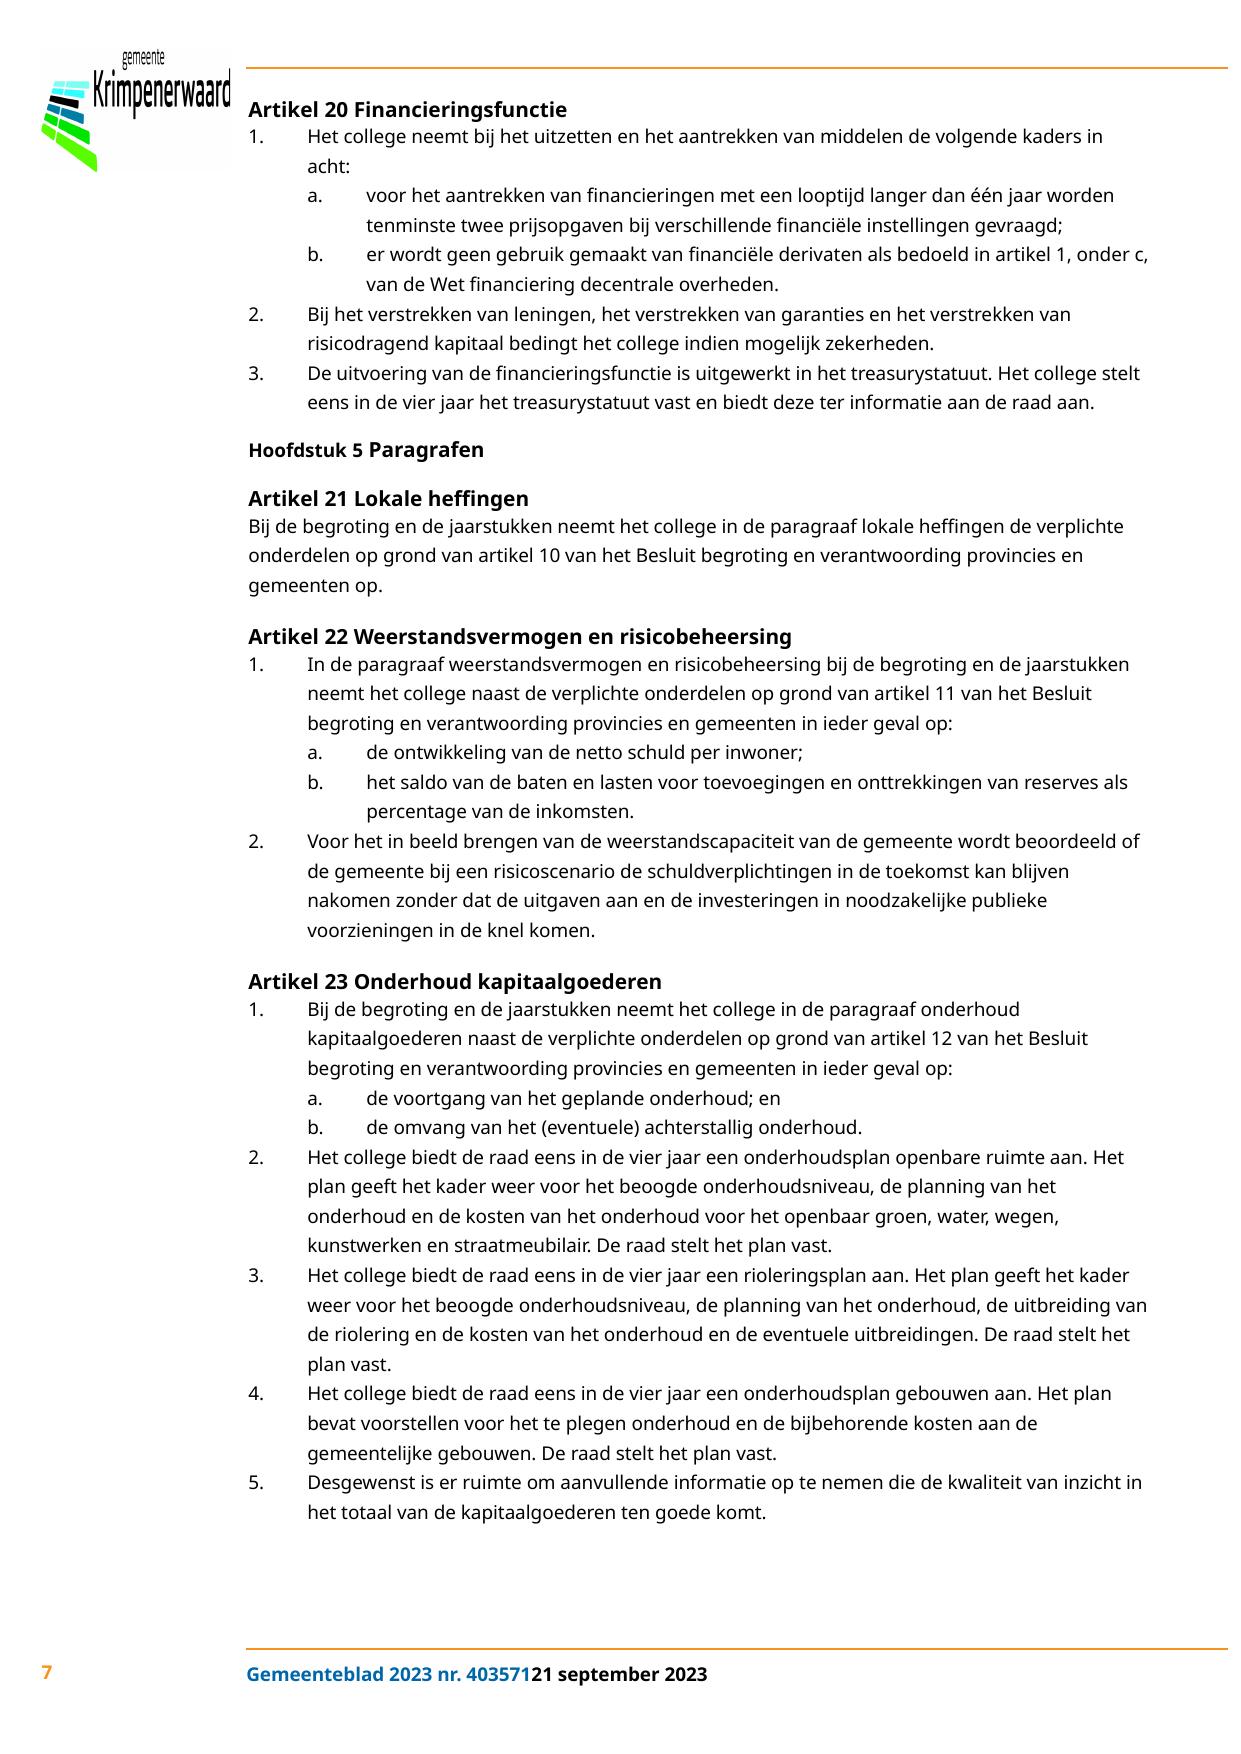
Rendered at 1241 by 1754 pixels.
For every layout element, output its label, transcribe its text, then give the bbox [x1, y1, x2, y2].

picture [41, 47, 231, 172]
list Het college biedt de raad eens in de vier jaar een rioleringsplan aan. Het plan geeft het kader weer voor het beoogde onderhoudsniveau, de planning van het onderhoud, de uitbreiding van de riolering en de kosten van het onderhoud en de eventuele uitbreidingen. De raad stelt het plan vast. [248, 1262, 1152, 1377]
list Het college neemt bij het uitzetten en het aantrekken van middelen de volgende kaders in acht: [248, 123, 1152, 178]
text Artikel 21 Lokale heffingen [248, 484, 1152, 513]
list De uitvoering van de financieringsfunctie is uitgewerkt in het treasurystatuut. Het college stelt eens in de vier jaar het treasurystatuut vast en biedt deze ter informatie aan de raad aan. [248, 360, 1152, 415]
list de voortgang van het geplande onderhoud; en [307, 1085, 1152, 1110]
list Desgewenst is er ruimte om aanvullende informatie op te nemen die de kwaliteit van inzicht in het totaal van de kapitaalgoederen ten goede komt. [248, 1469, 1152, 1524]
list Bij het verstrekken van leningen, het verstrekken van garanties en het verstrekken van risicodragend kapitaal bedingt het college indien mogelijk zekerheden. [248, 301, 1152, 356]
list voor het aantrekken van financieringen met een looptijd langer dan één jaar worden tenminste twee prijsopgaven bij verschillende financiële instellingen gevraagd; [307, 182, 1152, 238]
text Artikel 20 Financieringsfunctie [248, 95, 1152, 123]
list Voor het in beeld brengen van de weerstandscapaciteit van de gemeente wordt beoordeeld of de gemeente bij een risicoscenario de schuldverplichtingen in de toekomst kan blijven nakomen zonder dat de uitgaven aan en de investeringen in noodzakelijke publieke voorzieningen in de knel komen. [248, 828, 1152, 943]
list Het college biedt de raad eens in de vier jaar een onderhoudsplan gebouwen aan. Het plan bevat voorstellen voor het te plegen onderhoud en de bijbehorende kosten aan de gemeentelijke gebouwen. De raad stelt het plan vast. [248, 1381, 1152, 1465]
list Bij de begroting en de jaarstukken neemt het college in de paragraaf onderhoud kapitaalgoederen naast de verplichte onderdelen op grond van artikel 12 van het Besluit begroting en verantwoording provincies en gemeenten in ieder geval op: [248, 996, 1152, 1081]
list In de paragraaf weerstandsvermogen en risicobeheersing bij de begroting en de jaarstukken neemt het college naast de verplichte onderdelen op grond van artikel 11 van het Besluit begroting en verantwoording provincies en gemeenten in ieder geval op: [248, 651, 1152, 736]
list het saldo van de baten en lasten voor toevoegingen en onttrekkingen van reserves als percentage van de inkomsten. [307, 769, 1152, 824]
list de omvang van het (eventuele) achterstallig onderhoud. [307, 1114, 1152, 1140]
text Artikel 23 Onderhoud kapitaalgoederen [248, 967, 1152, 996]
text Artikel 22 Weerstandsvermogen en risicobeheersing [248, 622, 1152, 651]
text Hoofdstuk 5 Paragrafen [248, 435, 1152, 463]
list de ontwikkeling van de netto schuld per inwoner; [307, 739, 1152, 765]
list Het college biedt de raad eens in de vier jaar een onderhoudsplan openbare ruimte aan. Het plan geeft het kader weer voor het beoogde onderhoudsniveau, de planning van het onderhoud en de kosten van het onderhoud voor het openbaar groen, water, wegen, kunstwerken en straatmeubilair. De raad stelt het plan vast. [248, 1144, 1152, 1258]
list er wordt geen gebruik gemaakt van financiële derivaten als bedoeld in artikel 1, onder c, van de Wet financiering decentrale overheden. [307, 242, 1152, 297]
text Bij de begroting en de jaarstukken neemt het college in de paragraaf lokale heffingen de verplichte onderdelen op grond van artikel 10 van het Besluit begroting en verantwoording provincies en gemeenten op. [248, 513, 1152, 598]
